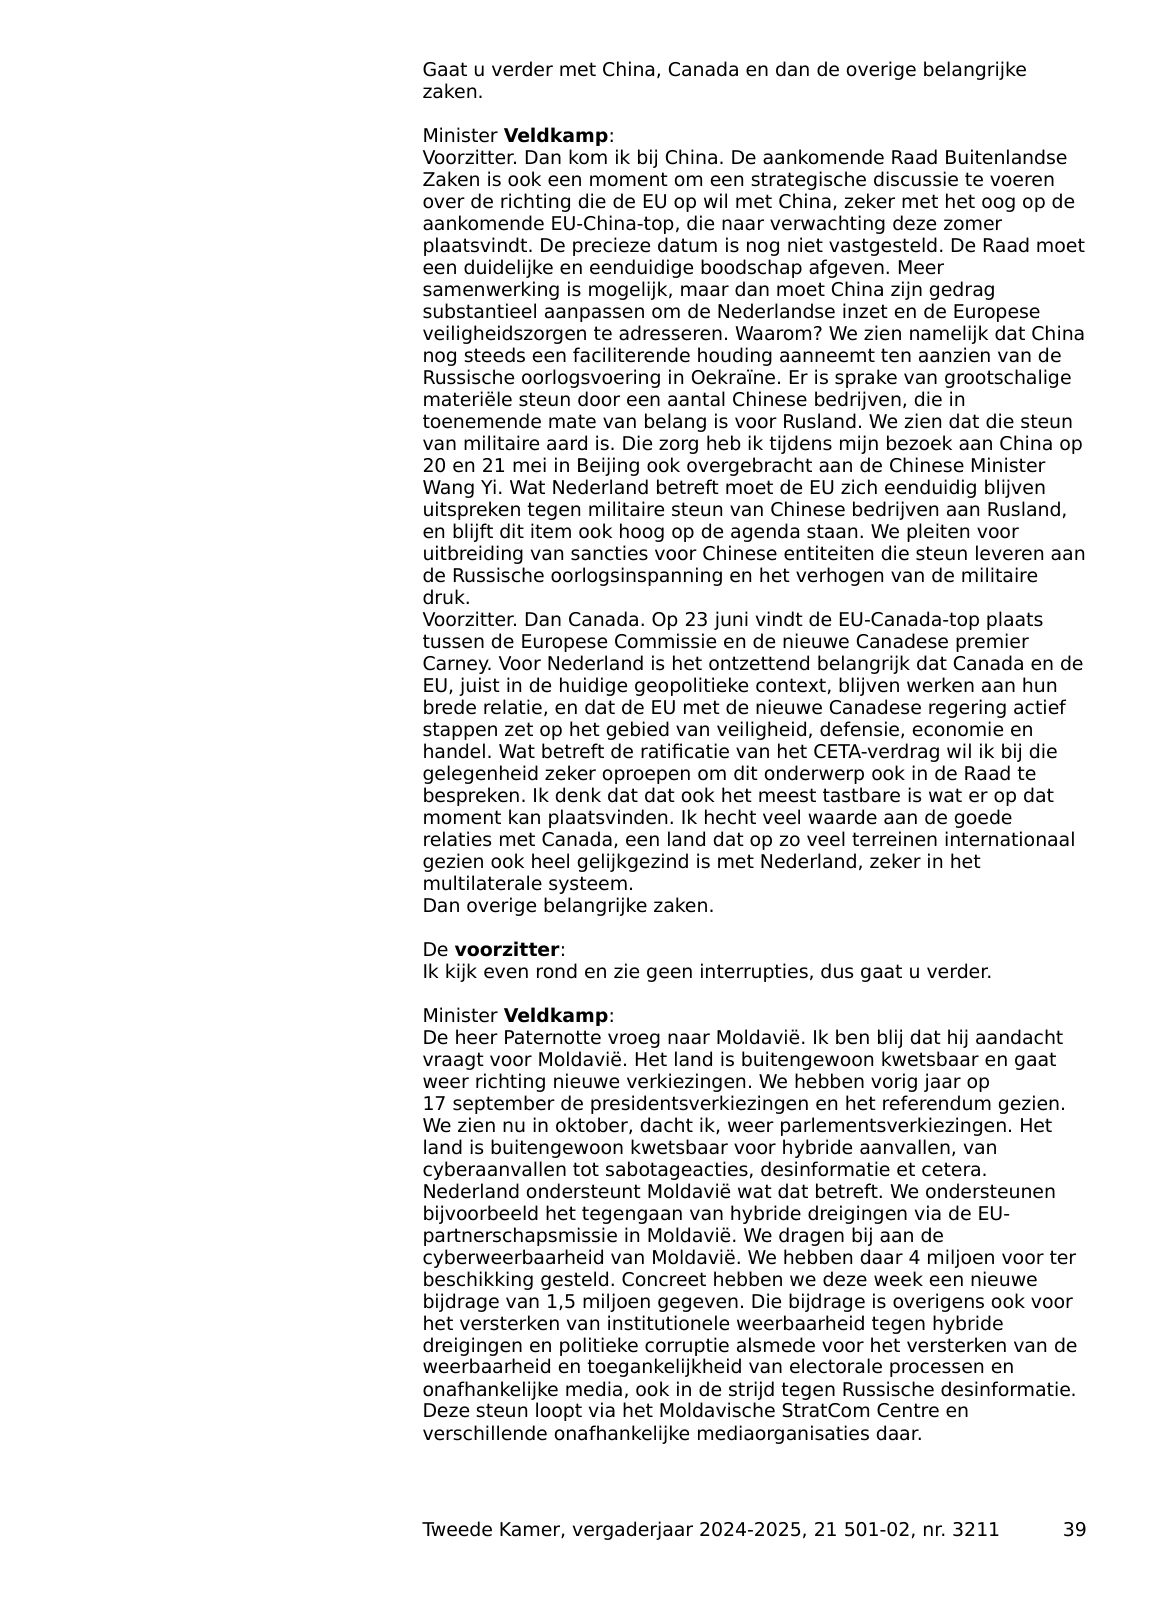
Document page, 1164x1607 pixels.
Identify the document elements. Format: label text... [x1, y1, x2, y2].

text De voorzitter: [422, 939, 1087, 961]
text Voorzitter. Dan kom ik bij China. De aankomende Raad Buitenlandse Zaken is ook een moment om een strategische discussie te voeren over de richting die de EU op wil met China, zeker met het oog op de aankomende EU-China-top, die naar verwachting deze zomer plaatsvindt. De precieze datum is nog niet vastgesteld. De Raad moet een duidelijke en eenduidige boodschap afgeven. Meer samenwerking is mogelijk, maar dan moet China zijn gedrag substantieel aanpassen om de Nederlandse inzet en de Europese veiligheidszorgen te adresseren. Waarom? We zien namelijk dat China nog steeds een faciliterende houding aanneemt ten aanzien van de Russische oorlogsvoering in Oekraïne. Er is sprake van grootschalige materiële steun door een aantal Chinese bedrijven, die in toenemende mate van belang is voor Rusland. We zien dat die steun van militaire aard is. Die zorg heb ik tijdens mijn bezoek aan China op 20 en 21 mei in Beijing ook overgebracht aan de Chinese Minister Wang Yi. Wat Nederland betreft moet de EU zich eenduidig blijven uitspreken tegen militaire steun van Chinese bedrijven aan Rusland, en blijft dit item ook hoog op de agenda staan. We pleiten voor uitbreiding van sancties voor Chinese entiteiten die steun leveren aan de Russische oorlogsinspanning en het verhogen van de militaire druk. [422, 147, 1087, 609]
text Minister Veldkamp: [422, 1005, 1087, 1027]
text Voorzitter. Dan Canada. Op 23 juni vindt de EU-Canada-top plaats tussen de Europese Commissie en de nieuwe Canadese premier Carney. Voor Nederland is het ontzettend belangrijk dat Canada en de EU, juist in de huidige geopolitieke context, blijven werken aan hun brede relatie, en dat de EU met de nieuwe Canadese regering actief stappen zet op het gebied van veiligheid, defensie, economie en handel. Wat betreft de ratificatie van het CETA-verdrag wil ik bij die gelegenheid zeker oproepen om dit onderwerp ook in de Raad te bespreken. Ik denk dat dat ook het meest tastbare is wat er op dat moment kan plaatsvinden. Ik hecht veel waarde aan de goede relaties met Canada, een land dat op zo veel terreinen internationaal gezien ook heel gelijkgezind is met Nederland, zeker in het multilaterale systeem. [422, 609, 1087, 894]
text Ik kijk even rond en zie geen interrupties, dus gaat u verder. [422, 961, 1087, 983]
text De heer Paternotte vroeg naar Moldavië. Ik ben blij dat hij aandacht vraagt voor Moldavië. Het land is buitengewoon kwetsbaar en gaat weer richting nieuwe verkiezingen. We hebben vorig jaar op 17 september de presidentsverkiezingen en het referendum gezien. We zien nu in oktober, dacht ik, weer parlementsverkiezingen. Het land is buitengewoon kwetsbaar voor hybride aanvallen, van cyberaanvallen tot sabotageacties, desinformatie et cetera. Nederland ondersteunt Moldavië wat dat betreft. We ondersteunen bijvoorbeeld het tegengaan van hybride dreigingen via de EU-partnerschapsmissie in Moldavië. We dragen bij aan de cyberweerbaarheid van Moldavië. We hebben daar 4 miljoen voor ter beschikking gesteld. Concreet hebben we deze week een nieuwe bijdrage van 1,5 miljoen gegeven. Die bijdrage is overigens ook voor het versterken van institutionele weerbaarheid tegen hybride dreigingen en politieke corruptie alsmede voor het versterken van de weerbaarheid en toegankelijkheid van electorale processen en onafhankelijke media, ook in de strijd tegen Russische desinformatie. Deze steun loopt via het Moldavische StratCom Centre en verschillende onafhankelijke mediaorganisaties daar. [422, 1027, 1087, 1444]
text Gaat u verder met China, Canada en dan de overige belangrijke zaken. [422, 59, 1087, 103]
text Minister Veldkamp: [422, 125, 1087, 147]
text Dan overige belangrijke zaken. [422, 894, 1087, 916]
